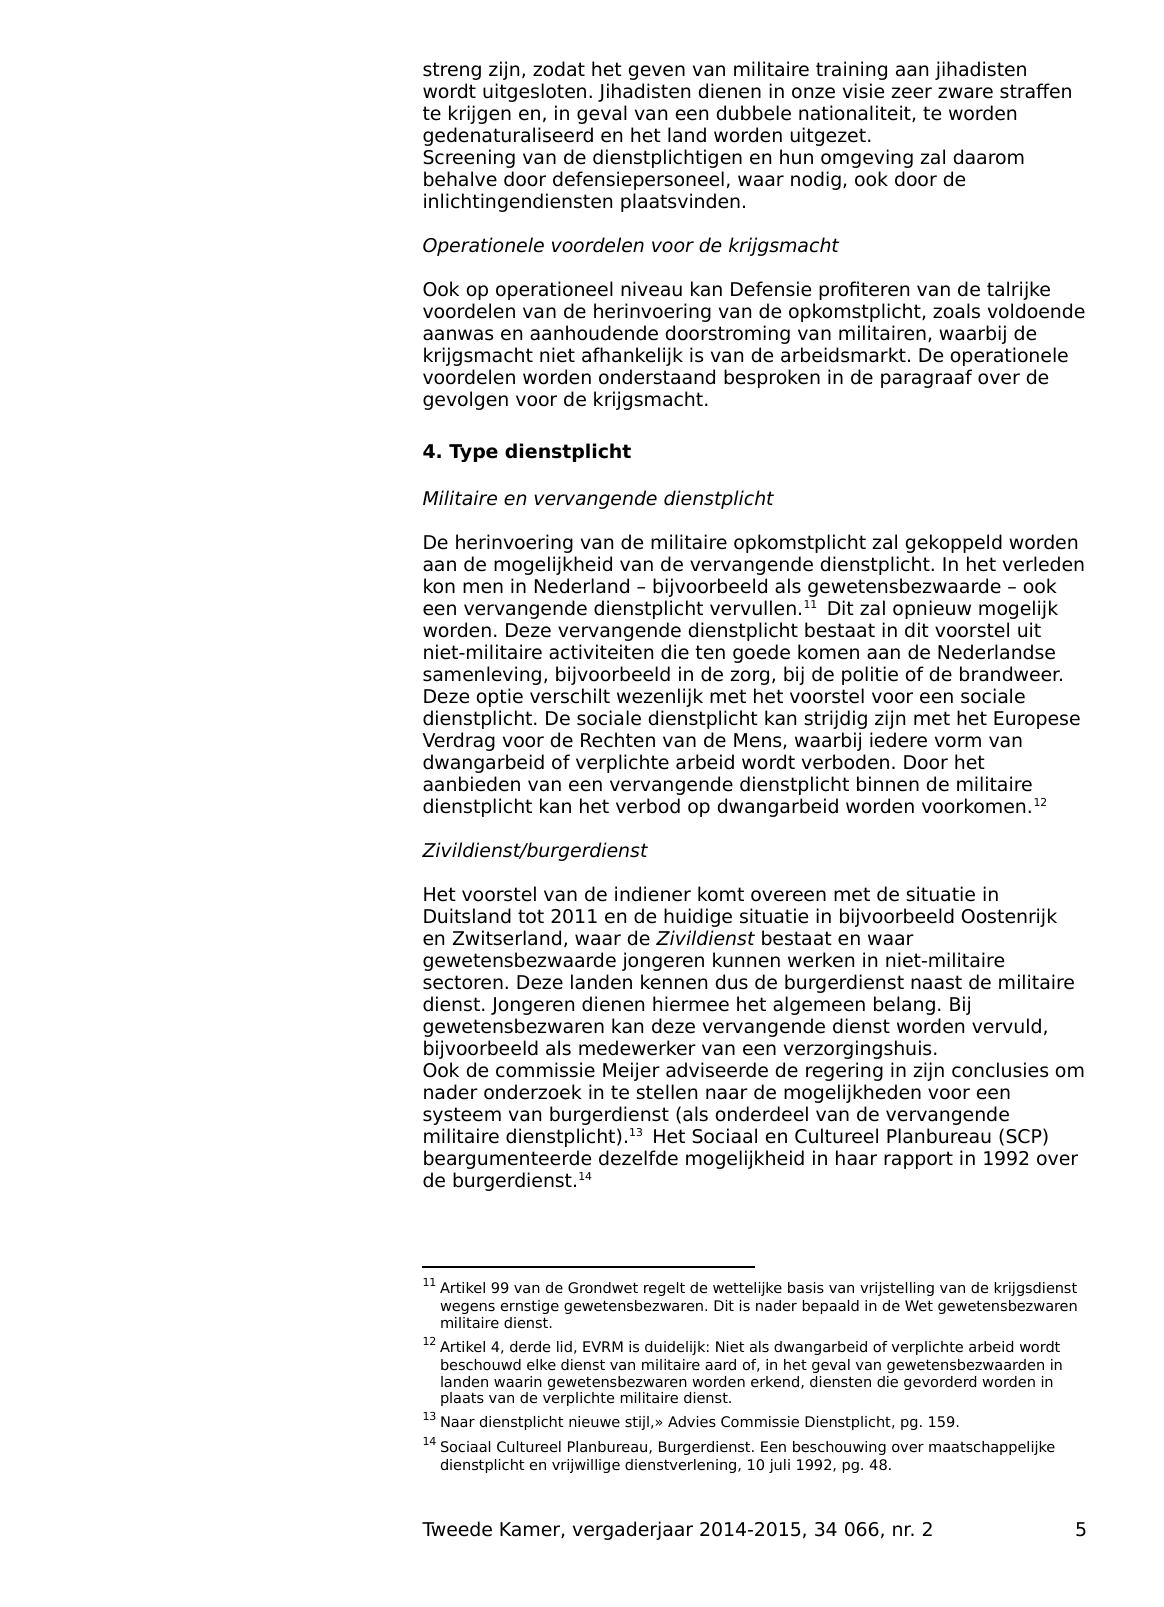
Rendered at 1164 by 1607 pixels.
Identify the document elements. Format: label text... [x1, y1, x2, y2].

text Sociaal Cultureel Planbureau, Burgerdienst. Een beschouwing over maatschappelijke dienstplicht en vrijwillige dienstverlening, 10 juli 1992, pg. 48. [422, 1435, 1087, 1474]
subtitle Zivildienst/burgerdienst [422, 840, 1087, 862]
text Deze optie verschilt wezenlijk met het voorstel voor een sociale dienstplicht. De sociale dienstplicht kan strijdig zijn met het Europese Verdrag voor de Rechten van de Mens, waarbij iedere vorm van dwangarbeid of verplichte arbeid wordt verboden. Door het aanbieden van een vervangende dienstplicht binnen de militaire dienstplicht kan het verbod op dwangarbeid worden voorkomen. [422, 686, 1087, 818]
text Naar dienstplicht nieuwe stijl,» Advies Commissie Dienstplicht, pg. 159. [422, 1410, 1087, 1432]
subtitle Militaire en vervangende dienstplicht [422, 488, 1087, 510]
text De herinvoering van de militaire opkomstplicht zal gekoppeld worden aan de mogelijkheid van de vervangende dienstplicht. In het verleden kon men in Nederland – bijvoorbeeld als gewetensbezwaarde – ook een vervangende dienstplicht vervullen. Dit zal opnieuw mogelijk worden. Deze vervangende dienstplicht bestaat in dit voorstel uit niet-militaire activiteiten die ten goede komen aan de Nederlandse samenleving, bijvoorbeeld in de zorg, bij de politie of de brandweer. [422, 532, 1087, 686]
text Ook op operationeel niveau kan Defensie profiteren van de talrijke voordelen van de herinvoering van de opkomstplicht, zoals voldoende aanwas en aanhoudende doorstroming van militairen, waarbij de krijgsmacht niet afhankelijk is van de arbeidsmarkt. De operationele voordelen worden onderstaand besproken in de paragraaf over de gevolgen voor de krijgsmacht. [422, 279, 1087, 411]
text streng zijn, zodat het geven van militaire training aan jihadisten wordt uitgesloten. Jihadisten dienen in onze visie zeer zware straffen te krijgen en, in geval van een dubbele nationaliteit, te worden gedenaturaliseerd en het land worden uitgezet. [422, 59, 1087, 147]
text Screening van de dienstplichtigen en hun omgeving zal daarom behalve door defensiepersoneel, waar nodig, ook door de inlichtingendiensten plaatsvinden. [422, 147, 1087, 213]
subtitle Operationele voordelen voor de krijgsmacht [422, 235, 1087, 257]
text Het voorstel van de indiener komt overeen met de situatie in Duitsland tot 2011 en de huidige situatie in bijvoorbeeld Oostenrijk en Zwitserland, waar de Zivildienst bestaat en waar gewetensbezwaarde jongeren kunnen werken in niet-militaire sectoren. Deze landen kennen dus de burgerdienst naast de militaire dienst. Jongeren dienen hiermee het algemeen belang. Bij gewetensbezwaren kan deze vervangende dienst worden vervuld, bijvoorbeeld als medewerker van een verzorgingshuis. [422, 884, 1087, 1060]
text Artikel 4, derde lid, EVRM is duidelijk: Niet als dwangarbeid of verplichte arbeid wordt beschouwd elke dienst van militaire aard of, in het geval van gewetensbezwaarden in landen waarin gewetensbezwaren worden erkend, diensten die gevorderd worden in plaats van de verplichte militaire dienst. [422, 1335, 1087, 1407]
subtitle 4. Type dienstplicht [422, 441, 1087, 463]
text Artikel 99 van de Grondwet regelt de wettelijke basis van vrijstelling van de krijgsdienst wegens ernstige gewetensbezwaren. Dit is nader bepaald in de Wet gewetensbezwaren militaire dienst. [422, 1276, 1087, 1332]
text Ook de commissie Meijer adviseerde de regering in zijn conclusies om nader onderzoek in te stellen naar de mogelijkheden voor een systeem van burgerdienst (als onderdeel van de vervangende militaire dienstplicht). Het Sociaal en Cultureel Planbureau (SCP) beargumenteerde dezelfde mogelijkheid in haar rapport in 1992 over de burgerdienst. [422, 1060, 1087, 1192]
